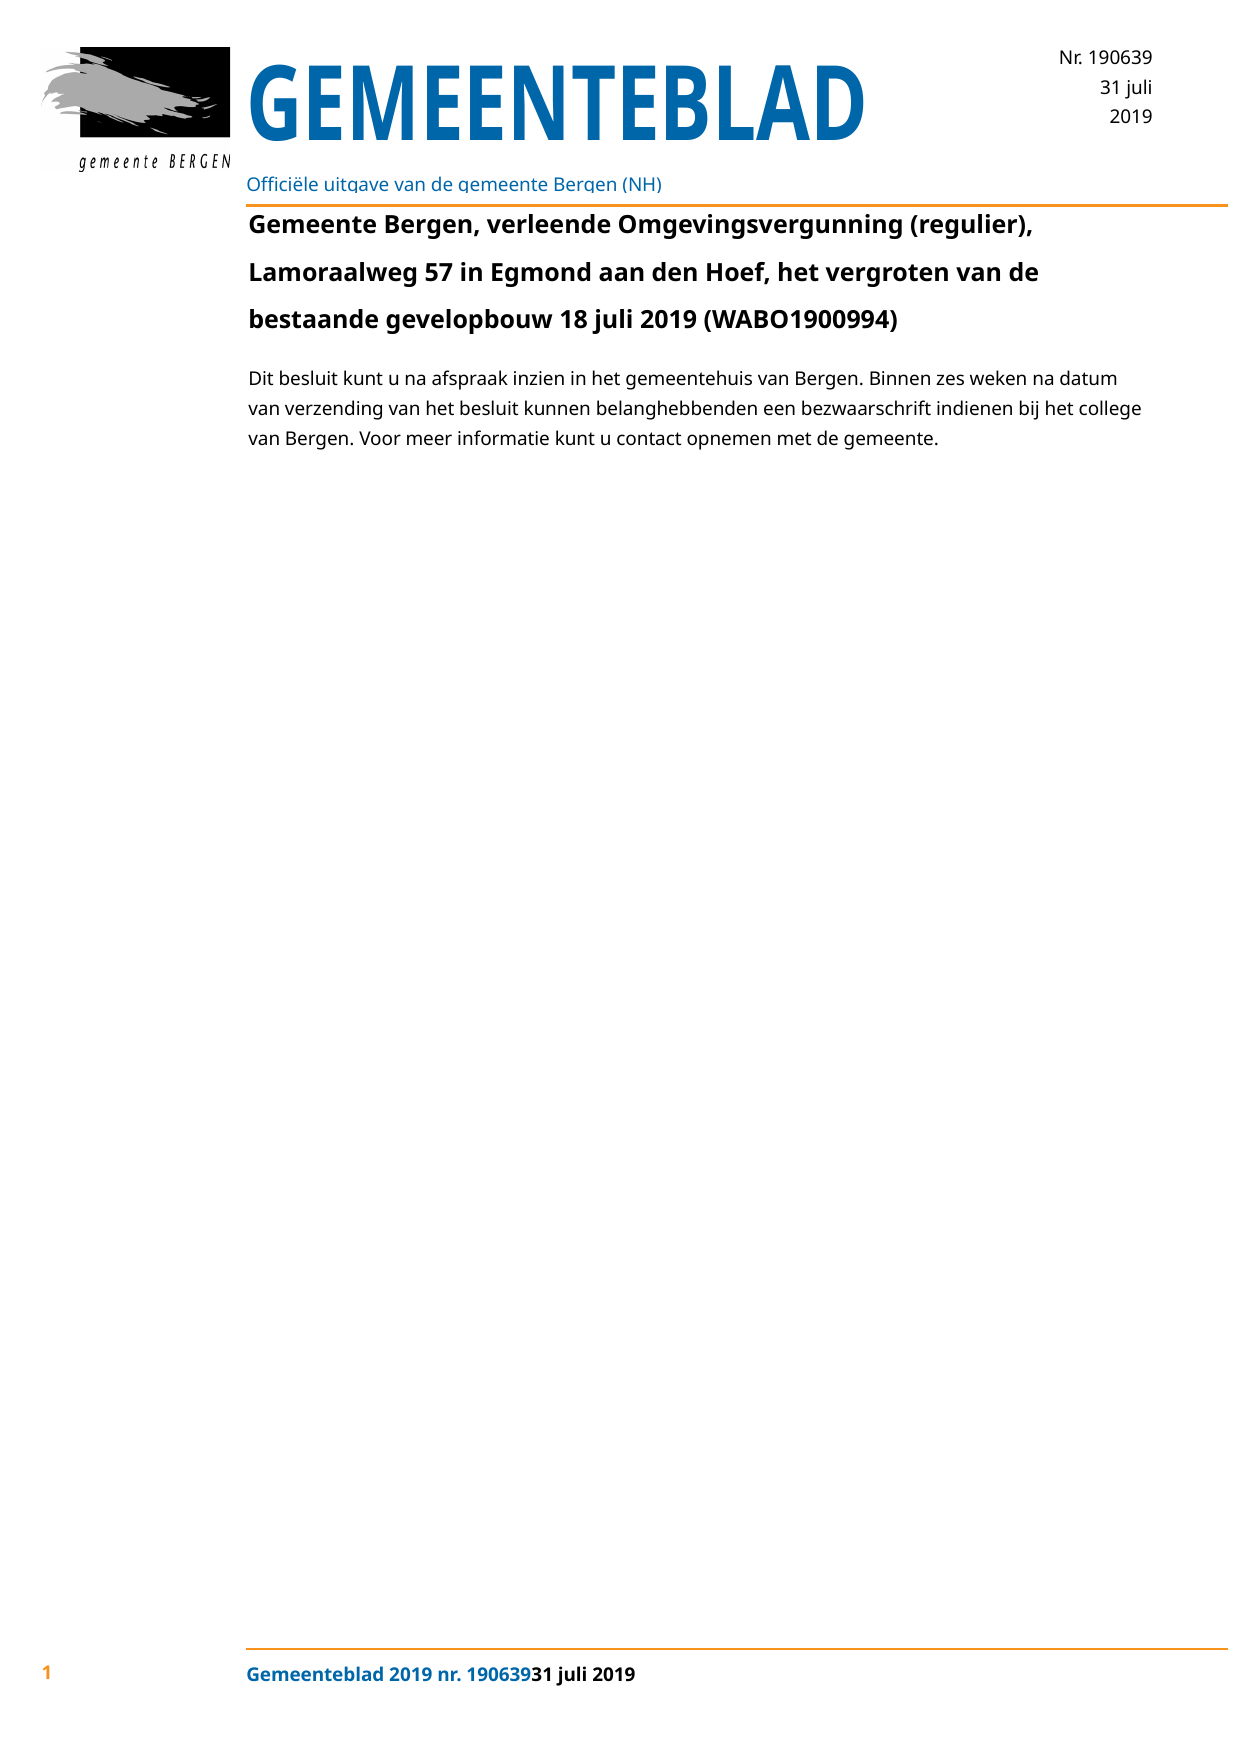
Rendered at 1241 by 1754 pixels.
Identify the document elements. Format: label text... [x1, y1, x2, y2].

text Gemeente Bergen, verleende Omgevingsvergunning (regulier), Lamoraalweg 57 in Egmond aan den Hoef, het vergroten van de bestaande gevelopbouw 18 juli 2019 (WABO1900994) [248, 207, 1152, 336]
picture [41, 47, 231, 172]
text Dit besluit kunt u na afspraak inzien in het gemeentehuis van Bergen. Binnen zes weken na datum van verzending van het besluit kunnen belanghebbenden een bezwaarschrift indienen bij het college van Bergen. Voor meer informatie kunt u contact opnemen met de gemeente. [248, 366, 1152, 450]
